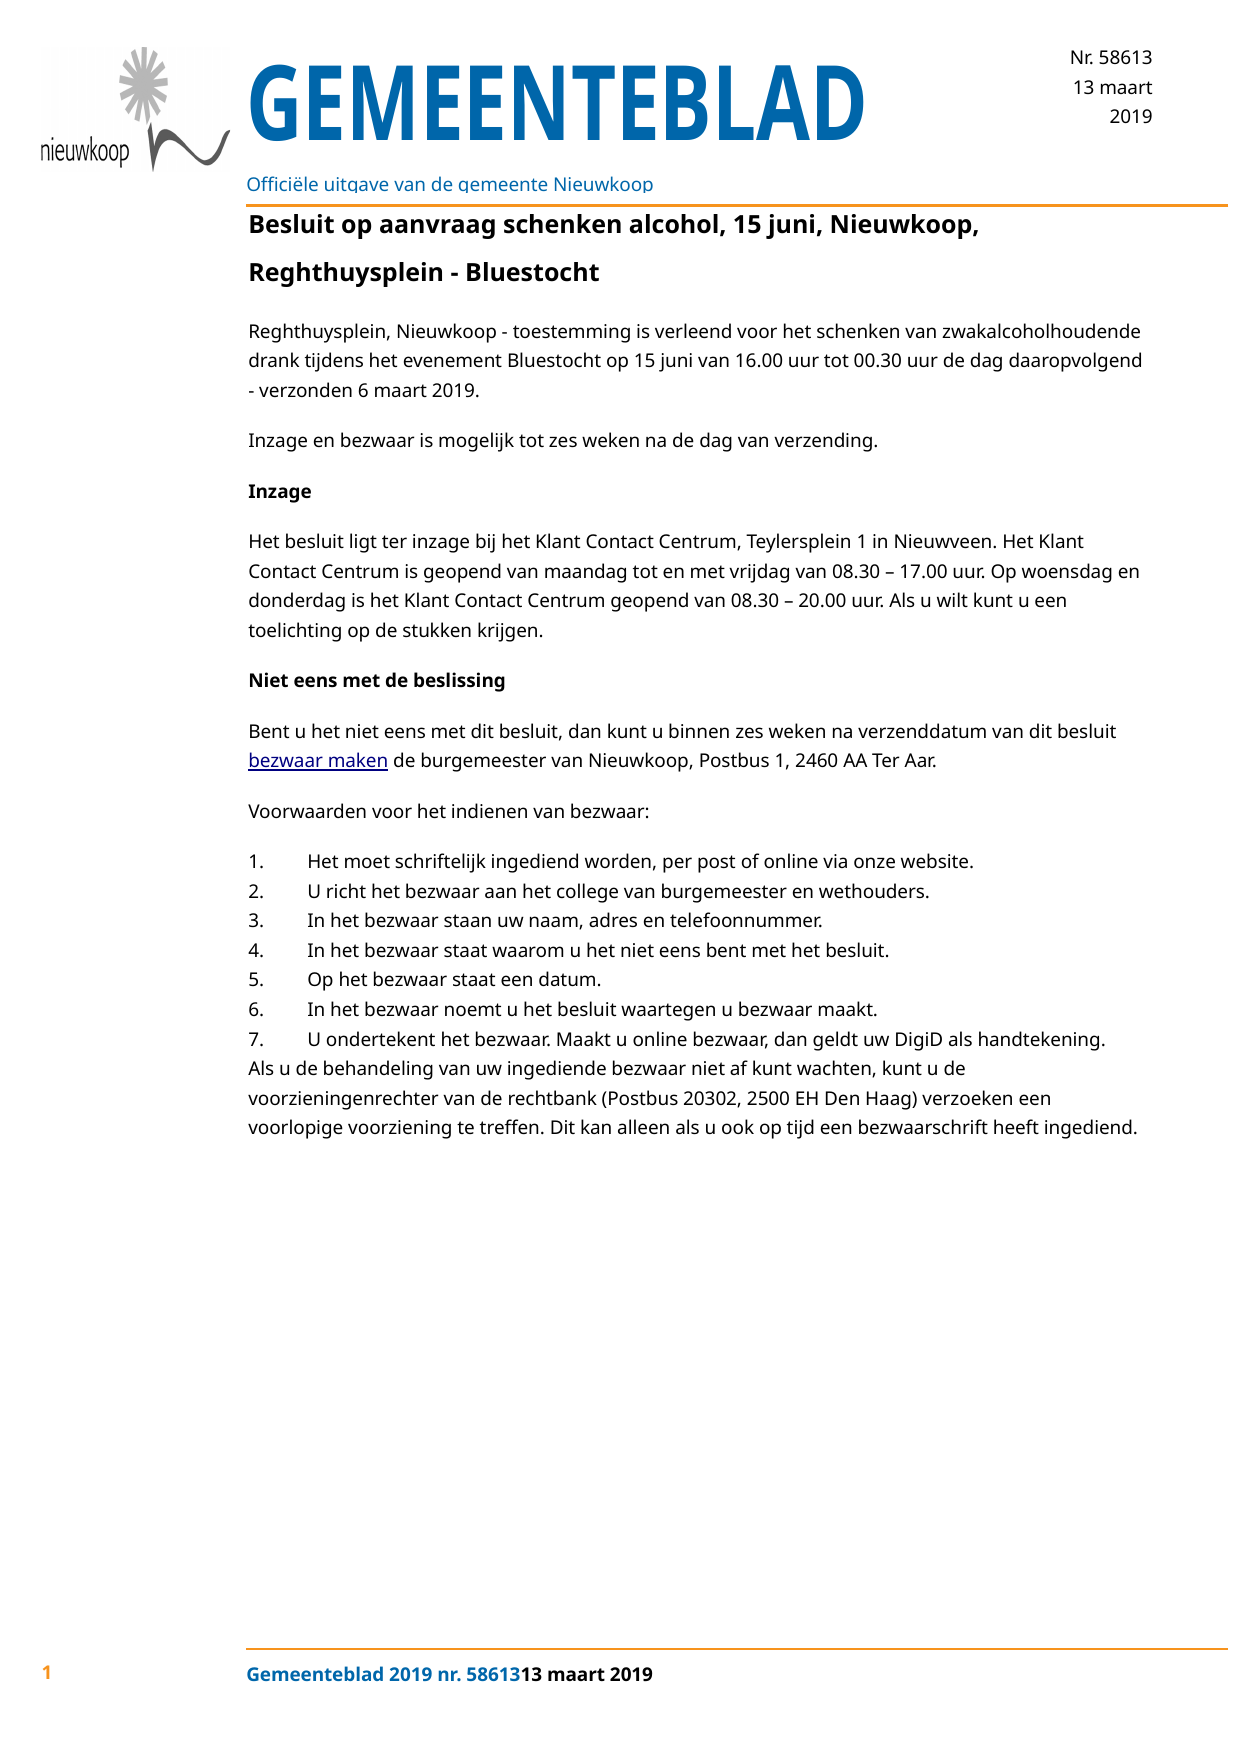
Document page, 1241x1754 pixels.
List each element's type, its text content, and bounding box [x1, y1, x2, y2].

text Als u de behandeling van uw ingediende bezwaar niet af kunt wachten, kunt u de voorzieningenrechter van de rechtbank (Postbus 20302, 2500 EH Den Haag) verzoeken een voorlopige voorziening te treffen. Dit kan alleen als u ook op tijd een bezwaarschrift heeft ingediend. [248, 1055, 1152, 1140]
list In het bezwaar staan uw naam, adres en telefoonnummer. [248, 907, 1152, 933]
picture [41, 47, 231, 172]
text Inzage en bezwaar is mogelijk tot zes weken na de dag van verzending. [248, 427, 1152, 453]
text Niet eens met de beslissing [248, 667, 1152, 693]
text Voorwaarden voor het indienen van bezwaar: [248, 798, 1152, 824]
list Op het bezwaar staat een datum. [248, 967, 1152, 992]
text Het besluit ligt ter inzage bij het Klant Contact Centrum, Teylersplein 1 in Nieuwveen. Het Klant Contact Centrum is geopend van maandag tot en met vrijdag van 08.30 – 17.00 uur. Op woensdag en donderdag is het Klant Contact Centrum geopend van 08.30 – 20.00 uur. Als u wilt kunt u een toelichting op de stukken krijgen. [248, 528, 1152, 643]
text Inzage [248, 478, 1152, 504]
list In het bezwaar staat waarom u het niet eens bent met het besluit. [248, 937, 1152, 963]
text Reghthuysplein, Nieuwkoop - toestemming is verleend voor het schenken van zwakalcoholhoudende drank tijdens het evenement Bluestocht op 15 juni van 16.00 uur tot 00.30 uur de dag daaropvolgend - verzonden 6 maart 2019. [248, 318, 1152, 403]
text Bent u het niet eens met dit besluit, dan kunt u binnen zes weken na verzenddatum van dit besluit bezwaar maken de burgemeester van Nieuwkoop, Postbus 1, 2460 AA Ter Aar. [248, 718, 1152, 773]
list In het bezwaar noemt u het besluit waartegen u bezwaar maakt. [248, 996, 1152, 1022]
text Besluit op aanvraag schenken alcohol, 15 juni, Nieuwkoop, Reghthuysplein - Bluestocht [248, 207, 1152, 288]
list Het moet schriftelijk ingediend worden, per post of online via onze website. [248, 848, 1152, 874]
list U ondertekent het bezwaar. Maakt u online bezwaar, dan geldt uw DigiD als handtekening. [248, 1026, 1152, 1052]
list U richt het bezwaar aan het college van burgemeester en wethouders. [248, 878, 1152, 904]
